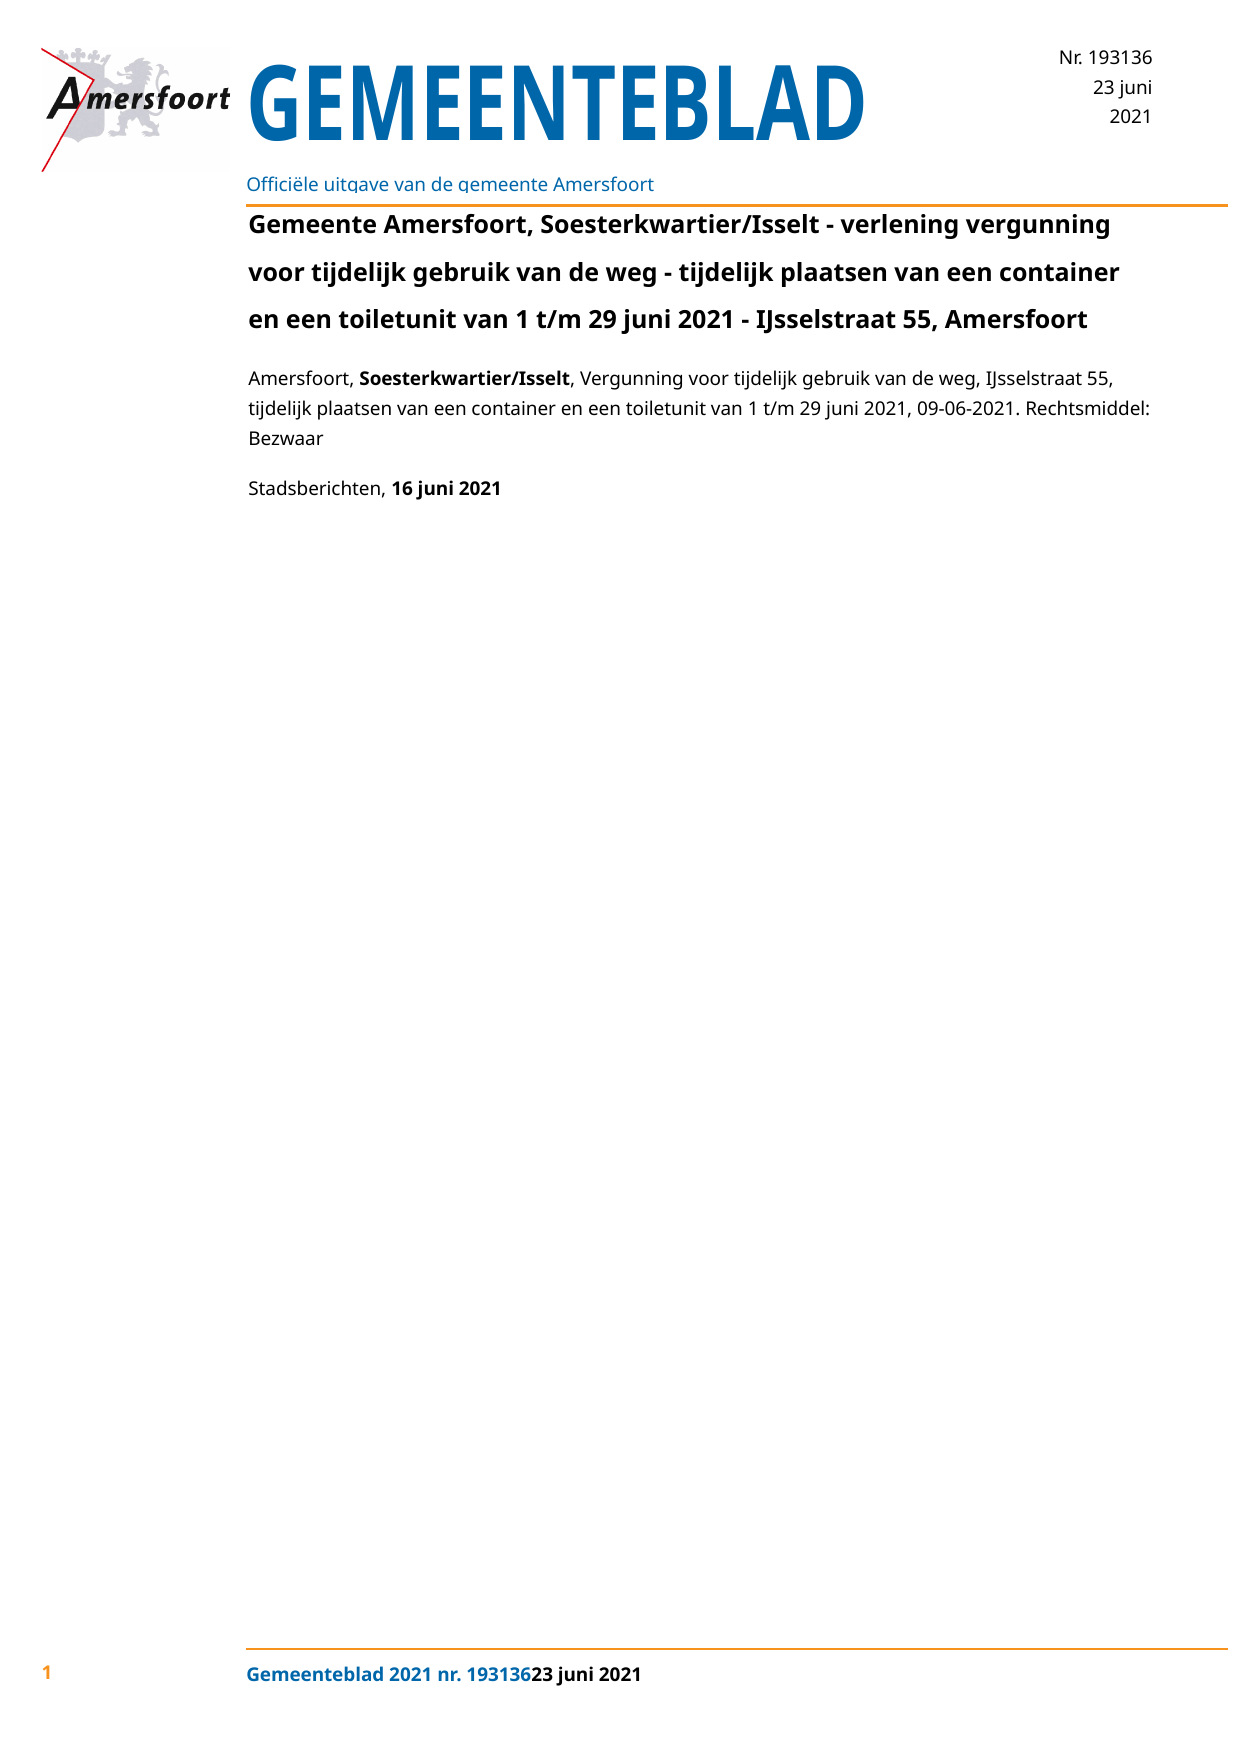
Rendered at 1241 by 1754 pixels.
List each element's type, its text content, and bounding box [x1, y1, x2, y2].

text Stadsberichten, 16 juni 2021 [248, 475, 1152, 501]
picture [41, 47, 231, 172]
text Gemeente Amersfoort, Soesterkwartier/Isselt - verlening vergunning voor tijdelijk gebruik van de weg - tijdelijk plaatsen van een container en een toiletunit van 1 t/m 29 juni 2021 - IJsselstraat 55, Amersfoort [248, 207, 1152, 336]
text Amersfoort, Soesterkwartier/Isselt, Vergunning voor tijdelijk gebruik van de weg, IJsselstraat 55, tijdelijk plaatsen van een container en een toiletunit van 1 t/m 29 juni 2021, 09-06-2021. Rechtsmiddel: Bezwaar [248, 366, 1152, 450]
